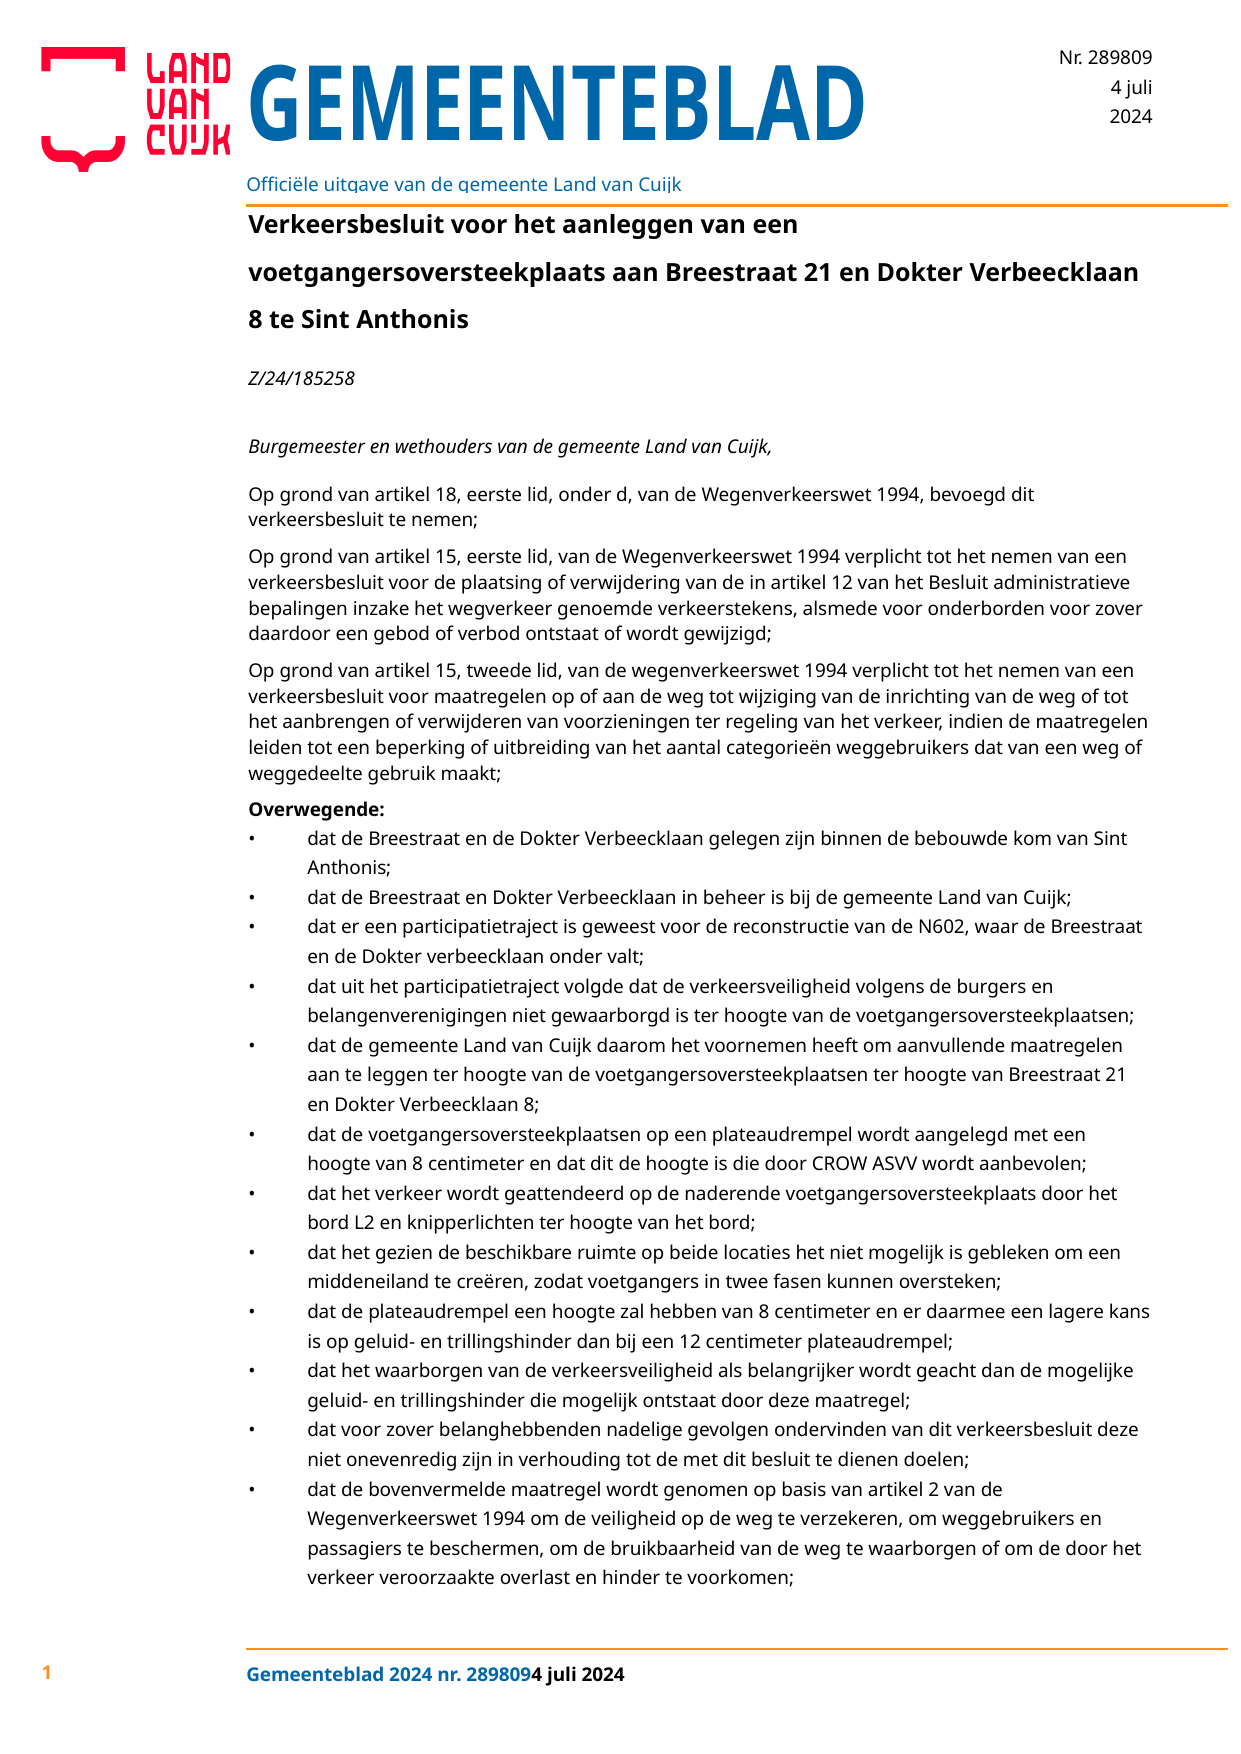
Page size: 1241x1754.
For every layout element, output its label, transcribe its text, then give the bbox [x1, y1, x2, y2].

list dat de Breestraat en Dokter Verbeecklaan in beheer is bij de gemeente Land van Cuijk; [248, 884, 1152, 910]
list dat de plateaudrempel een hoogte zal hebben van 8 centimeter en er daarmee een lagere kans is op geluid- en trillingshinder dan bij een 12 centimeter plateaudrempel; [248, 1298, 1152, 1354]
list dat de bovenvermelde maatregel wordt genomen op basis van artikel 2 van de Wegenverkeerswet 1994 om de veiligheid op de weg te verzekeren, om weggebruikers en passagiers te beschermen, om de bruikbaarheid van de weg te waarborgen of om de door het verkeer veroorzaakte overlast en hinder te voorkomen; [248, 1476, 1152, 1590]
text Verkeersbesluit voor het aanleggen van een voetgangersoversteekplaats aan Breestraat 21 en Dokter Verbeecklaan 8 te Sint Anthonis [248, 207, 1152, 336]
list dat het waarborgen van de verkeersveiligheid als belangrijker wordt geacht dan de mogelijke geluid- en trillingshinder die mogelijk ontstaat door deze maatregel; [248, 1357, 1152, 1413]
text Burgemeester en wethouders van de gemeente Land van Cuijk, [248, 433, 1152, 459]
list dat voor zover belanghebbenden nadelige gevolgen ondervinden van dit verkeersbesluit deze niet onevenredig zijn in verhouding tot de met dit besluit te dienen doelen; [248, 1417, 1152, 1472]
picture [41, 47, 231, 172]
list dat de Breestraat en de Dokter Verbeecklaan gelegen zijn binnen de bebouwde kom van Sint Anthonis; [248, 825, 1152, 880]
text Z/24/185258 [248, 366, 1152, 391]
text Op grond van artikel 15, eerste lid, van de Wegenverkeerswet 1994 verplicht tot het nemen van een verkeersbesluit voor de plaatsing of verwijdering van de in artikel 12 van het Besluit administratieve bepalingen inzake het wegverkeer genoemde verkeerstekens, alsmede voor onderborden voor zover daardoor een gebod of verbod ontstaat of wordt gewijzigd; [248, 543, 1152, 646]
list dat het gezien de beschikbare ruimte op beide locaties het niet mogelijk is gebleken om een middeneiland te creëren, zodat voetgangers in twee fasen kunnen oversteken; [248, 1239, 1152, 1294]
text Op grond van artikel 15, tweede lid, van de wegenverkeerswet 1994 verplicht tot het nemen van een verkeersbesluit voor maatregelen op of aan de weg tot wijziging van de inrichting van de weg of tot het aanbrengen of verwijderen van voorzieningen ter regeling van het verkeer, indien de maatregelen leiden tot een beperking of uitbreiding van het aantal categorieën weggebruikers dat van een weg of weggedeelte gebruik maakt; [248, 657, 1152, 786]
list dat de gemeente Land van Cuijk daarom het voornemen heeft om aanvullende maatregelen aan te leggen ter hoogte van de voetgangersoversteekplaatsen ter hoogte van Breestraat 21 en Dokter Verbeecklaan 8; [248, 1032, 1152, 1117]
list dat het verkeer wordt geattendeerd op de naderende voetgangersoversteekplaats door het bord L2 en knipperlichten ter hoogte van het bord; [248, 1180, 1152, 1235]
text Overwegende: [248, 797, 1152, 822]
text Op grond van artikel 18, eerste lid, onder d, van de Wegenverkeerswet 1994, bevoegd dit verkeersbesluit te nemen; [248, 481, 1152, 532]
list dat uit het participatietraject volgde dat de verkeersveiligheid volgens de burgers en belangenverenigingen niet gewaarborgd is ter hoogte van de voetgangersoversteekplaatsen; [248, 973, 1152, 1028]
list dat er een participatietraject is geweest voor de reconstructie van de N602, waar de Breestraat en de Dokter verbeecklaan onder valt; [248, 914, 1152, 969]
list dat de voetgangersoversteekplaatsen op een plateaudrempel wordt aangelegd met een hoogte van 8 centimeter en dat dit de hoogte is die door CROW ASVV wordt aanbevolen; [248, 1121, 1152, 1176]
